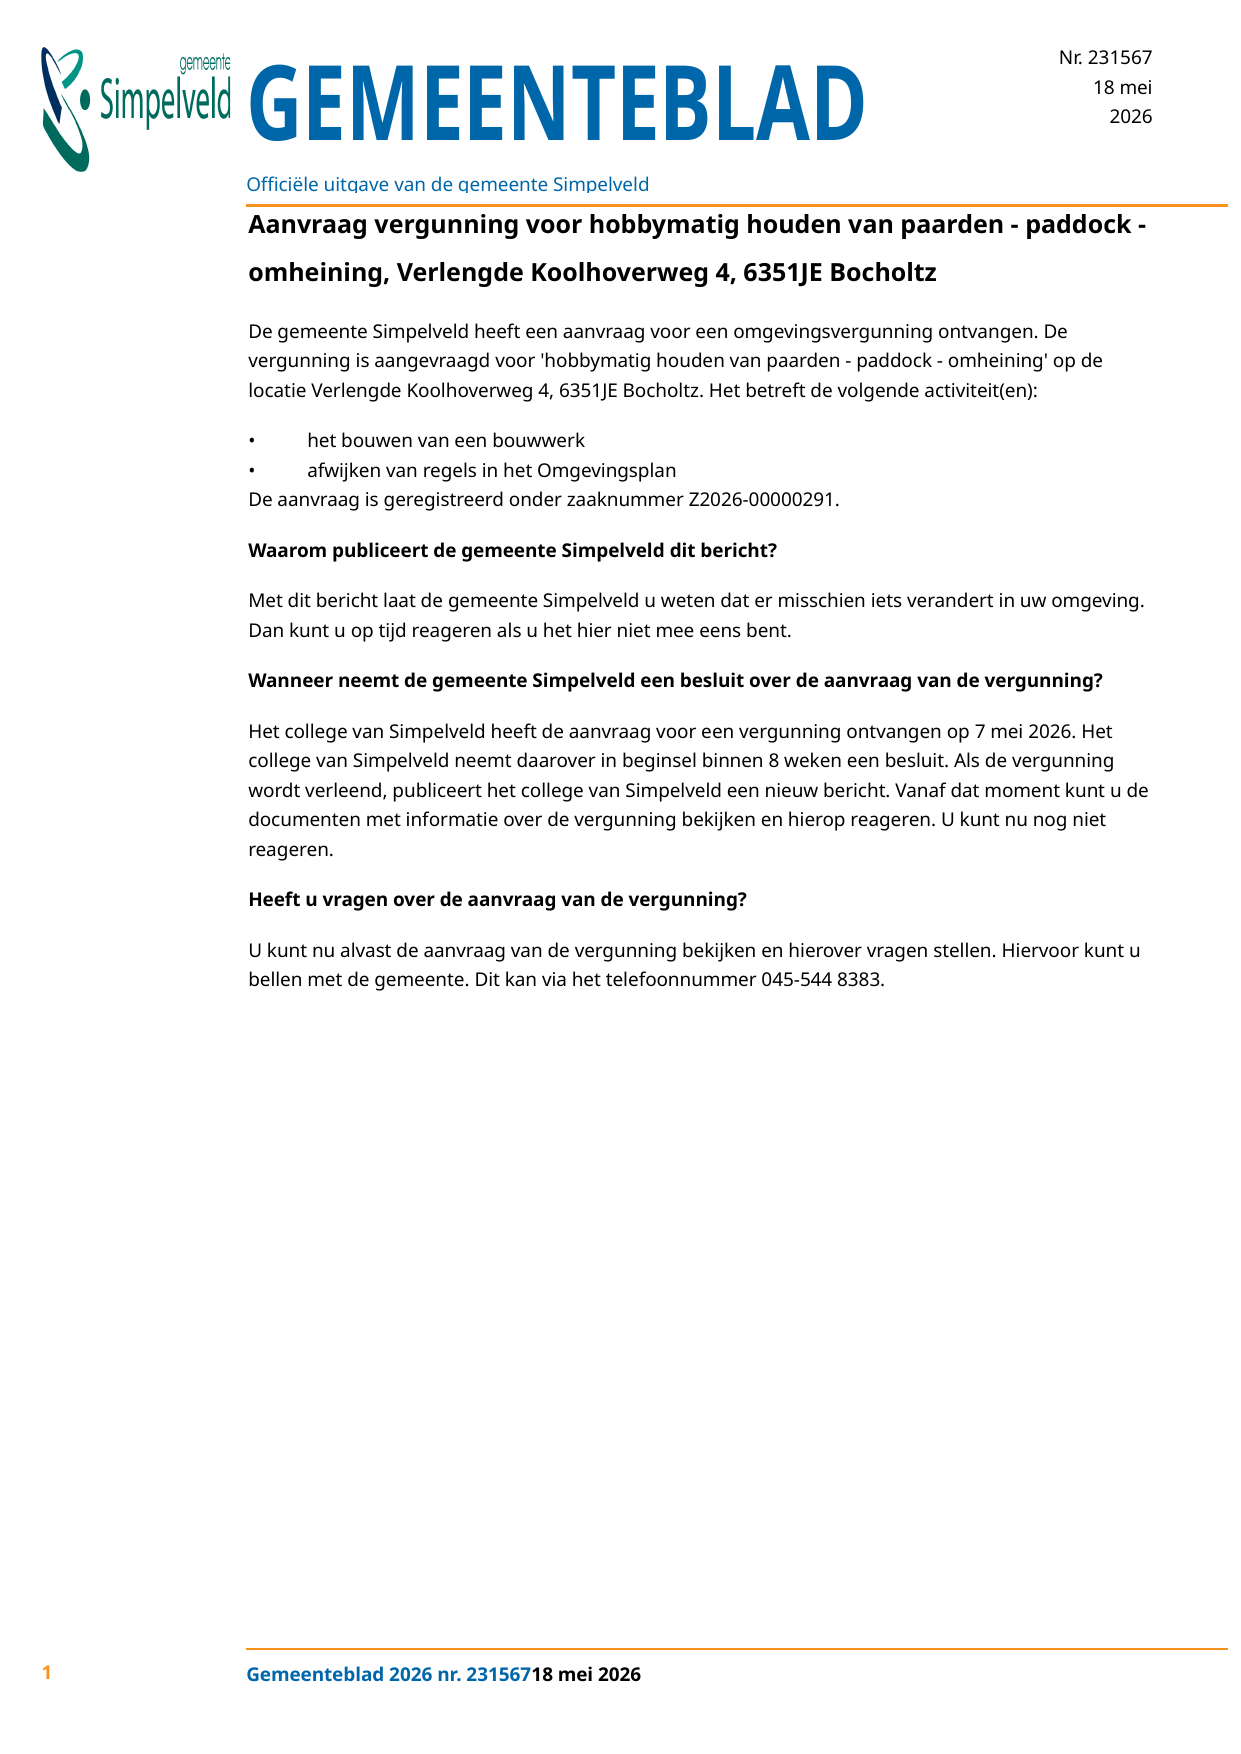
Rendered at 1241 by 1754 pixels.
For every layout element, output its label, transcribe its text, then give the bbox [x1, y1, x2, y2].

list afwijken van regels in het Omgevingsplan [248, 457, 1152, 483]
text Aanvraag vergunning voor hobbymatig houden van paarden - paddock - omheining, Verlengde Koolhoverweg 4, 6351JE Bocholtz [248, 207, 1152, 288]
text De aanvraag is geregistreerd onder zaaknummer Z2026-00000291. [248, 487, 1152, 512]
text Met dit bericht laat de gemeente Simpelveld u weten dat er misschien iets verandert in uw omgeving. Dan kunt u op tijd reageren als u het hier niet mee eens bent. [248, 587, 1152, 643]
text U kunt nu alvast de aanvraag van de vergunning bekijken en hierover vragen stellen. Hiervoor kunt u bellen met de gemeente. Dit kan via het telefoonnummer 045-544 8383. [248, 937, 1152, 992]
text Heeft u vragen over de aanvraag van de vergunning? [248, 887, 1152, 912]
text Waarom publiceert de gemeente Simpelveld dit bericht? [248, 537, 1152, 563]
text De gemeente Simpelveld heeft een aanvraag voor een omgevingsvergunning ontvangen. De vergunning is aangevraagd voor 'hobbymatig houden van paarden - paddock - omheining' op de locatie Verlengde Koolhoverweg 4, 6351JE Bocholtz. Het betreft de volgende activiteit(en): [248, 318, 1152, 403]
picture [41, 47, 231, 172]
text Wanneer neemt de gemeente Simpelveld een besluit over de aanvraag van de vergunning? [248, 667, 1152, 693]
list het bouwen van een bouwwerk [248, 427, 1152, 453]
text Het college van Simpelveld heeft de aanvraag voor een vergunning ontvangen op 7 mei 2026. Het college van Simpelveld neemt daarover in beginsel binnen 8 weken een besluit. Als de vergunning wordt verleend, publiceert het college van Simpelveld een nieuw bericht. Vanaf dat moment kunt u de documenten met informatie over de vergunning bekijken en hierop reageren. U kunt nu nog niet reageren. [248, 718, 1152, 862]
